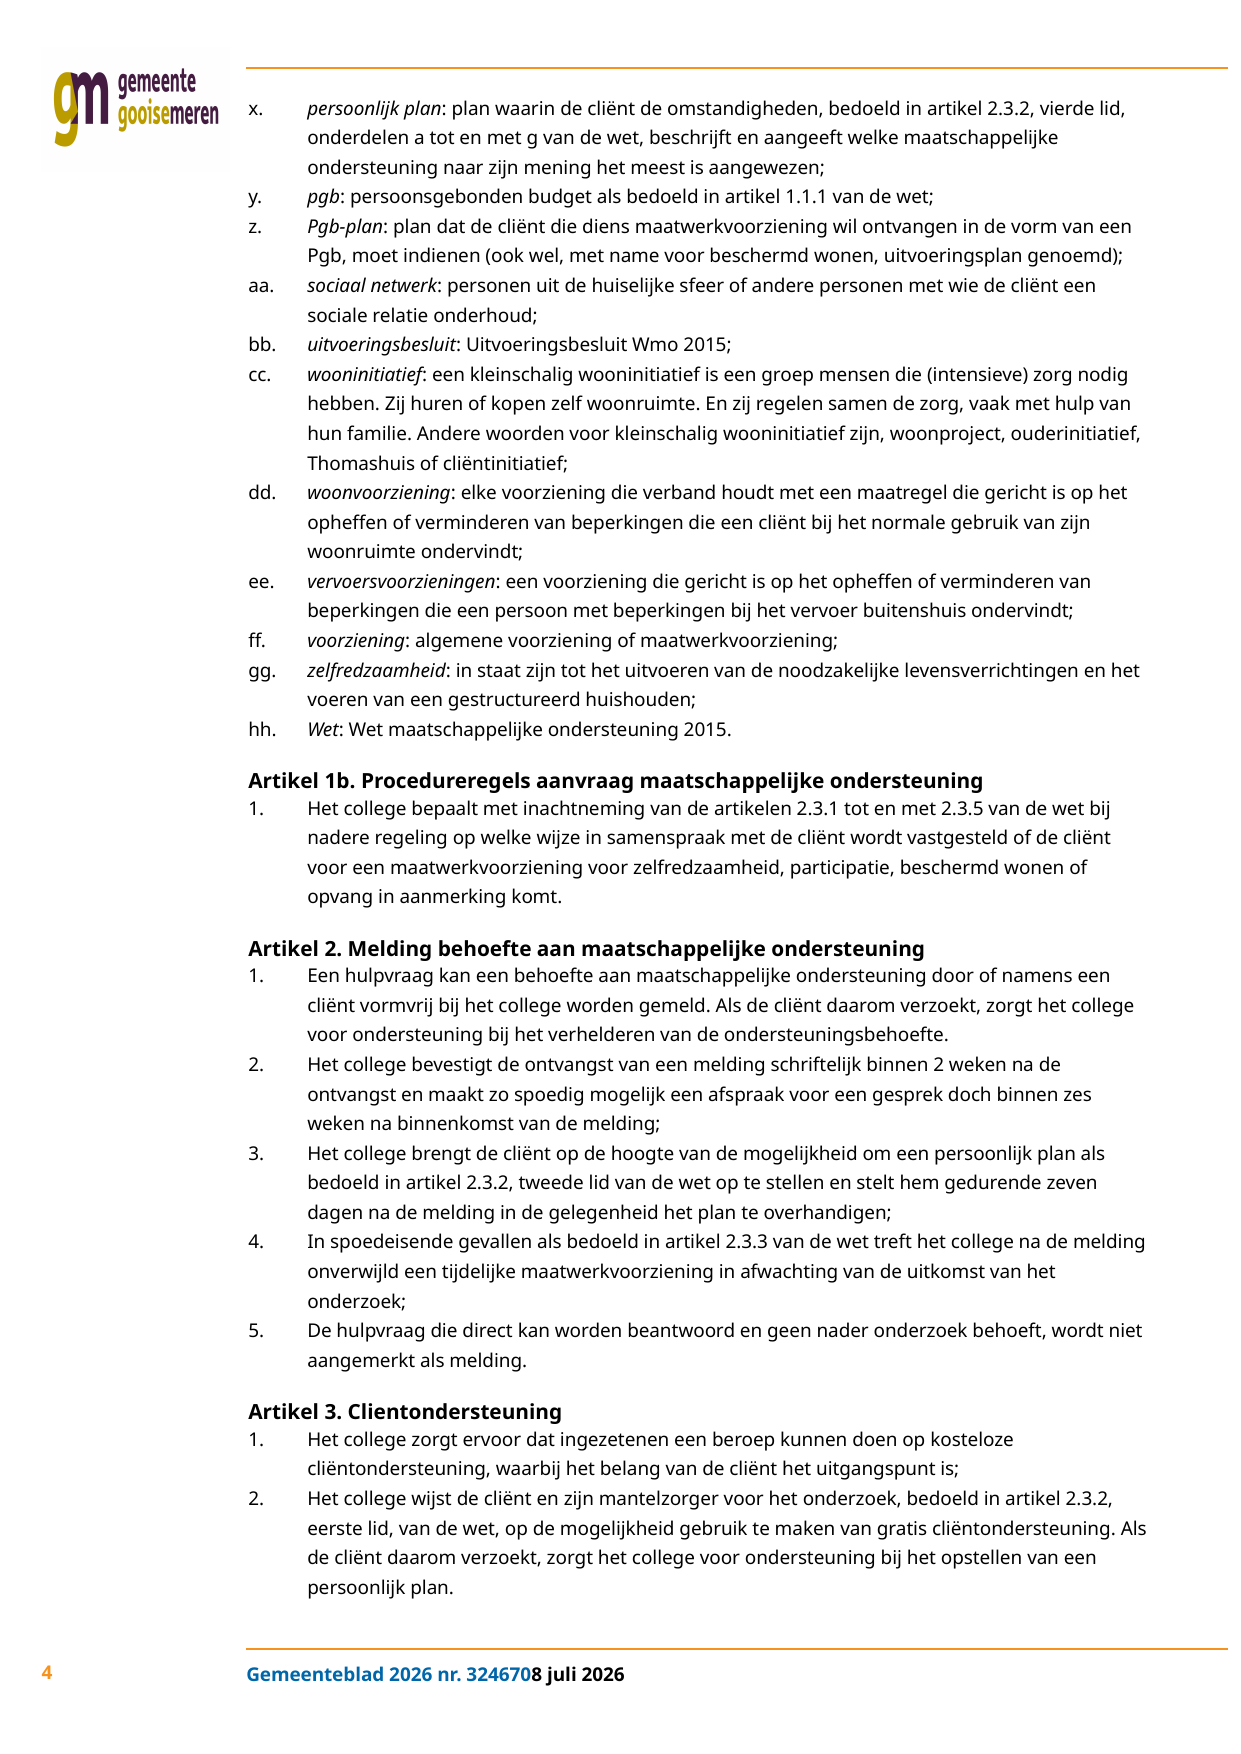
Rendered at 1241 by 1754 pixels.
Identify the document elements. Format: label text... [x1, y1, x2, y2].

list woonvoorziening: elke voorziening die verband houdt met een maatregel die gericht is op het opheffen of verminderen van beperkingen die een cliënt bij het normale gebruik van zijn woonruimte ondervindt; [248, 479, 1152, 564]
picture [41, 47, 231, 172]
list Wet: Wet maatschappelijke ondersteuning 2015. [248, 716, 1152, 742]
list Een hulpvraag kan een behoefte aan maatschappelijke ondersteuning door of namens een cliënt vormvrij bij het college worden gemeld. Als de cliënt daarom verzoekt, zorgt het college voor ondersteuning bij het verhelderen van de ondersteuningsbehoefte. [248, 962, 1152, 1047]
text Artikel 1b. Procedureregels aanvraag maatschappelijke ondersteuning [248, 766, 1152, 795]
list Het college bepaalt met inachtneming van de artikelen 2.3.1 tot en met 2.3.5 van de wet bij nadere regeling op welke wijze in samenspraak met de cliënt wordt vastgesteld of de cliënt voor een maatwerkvoorziening voor zelfredzaamheid, participatie, beschermd wonen of opvang in aanmerking komt. [248, 795, 1152, 909]
list Het college wijst de cliënt en zijn mantelzorger voor het onderzoek, bedoeld in artikel 2.3.2, eerste lid, van de wet, op de mogelijkheid gebruik te maken van gratis cliëntondersteuning. Als de cliënt daarom verzoekt, zorgt het college voor ondersteuning bij het opstellen van een persoonlijk plan. [248, 1485, 1152, 1599]
list Het college bevestigt de ontvangst van een melding schriftelijk binnen 2 weken na de ontvangst en maakt zo spoedig mogelijk een afspraak voor een gesprek doch binnen zes weken na binnenkomst van de melding; [248, 1051, 1152, 1136]
text Artikel 2. Melding behoefte aan maatschappelijke ondersteuning [248, 934, 1152, 962]
list Pgb-plan: plan dat de cliënt die diens maatwerkvoorziening wil ontvangen in de vorm van een Pgb, moet indienen (ook wel, met name voor beschermd wonen, uitvoeringsplan genoemd); [248, 213, 1152, 268]
list wooninitiatief: een kleinschalig wooninitiatief is een groep mensen die (intensieve) zorg nodig hebben. Zij huren of kopen zelf woonruimte. En zij regelen samen de zorg, vaak met hulp van hun familie. Andere woorden voor kleinschalig wooninitiatief zijn, woonproject, ouderinitiatief, Thomashuis of cliëntinitiatief; [248, 361, 1152, 476]
list voorziening: algemene voorziening of maatwerkvoorziening; [248, 627, 1152, 653]
list uitvoeringsbesluit: Uitvoeringsbesluit Wmo 2015; [248, 331, 1152, 357]
list Het college brengt de cliënt op de hoogte van de mogelijkheid om een persoonlijk plan als bedoeld in artikel 2.3.2, tweede lid van de wet op te stellen en stelt hem gedurende zeven dagen na de melding in de gelegenheid het plan te overhandigen; [248, 1140, 1152, 1225]
list sociaal netwerk: personen uit de huiselijke sfeer of andere personen met wie de cliënt een sociale relatie onderhoud; [248, 272, 1152, 328]
list zelfredzaamheid: in staat zijn tot het uitvoeren van de noodzakelijke levensverrichtingen en het voeren van een gestructureerd huishouden; [248, 657, 1152, 712]
list Het college zorgt ervoor dat ingezetenen een beroep kunnen doen op kosteloze cliëntondersteuning, waarbij het belang van de cliënt het uitgangspunt is; [248, 1426, 1152, 1481]
text Artikel 3. Clientondersteuning [248, 1397, 1152, 1426]
list pgb: persoonsgebonden budget als bedoeld in artikel 1.1.1 van de wet; [248, 183, 1152, 209]
list In spoedeisende gevallen als bedoeld in artikel 2.3.3 van de wet treft het college na de melding onverwijld een tijdelijke maatwerkvoorziening in afwachting van de uitkomst van het onderzoek; [248, 1229, 1152, 1314]
list vervoersvoorzieningen: een voorziening die gericht is op het opheffen of verminderen van beperkingen die een persoon met beperkingen bij het vervoer buitenshuis ondervindt; [248, 568, 1152, 623]
list De hulpvraag die direct kan worden beantwoord en geen nader onderzoek behoeft, wordt niet aangemerkt als melding. [248, 1317, 1152, 1373]
list persoonlijk plan: plan waarin de cliënt de omstandigheden, bedoeld in artikel 2.3.2, vierde lid, onderdelen a tot en met g van de wet, beschrijft en aangeeft welke maatschappelijke ondersteuning naar zijn mening het meest is aangewezen; [248, 95, 1152, 180]
